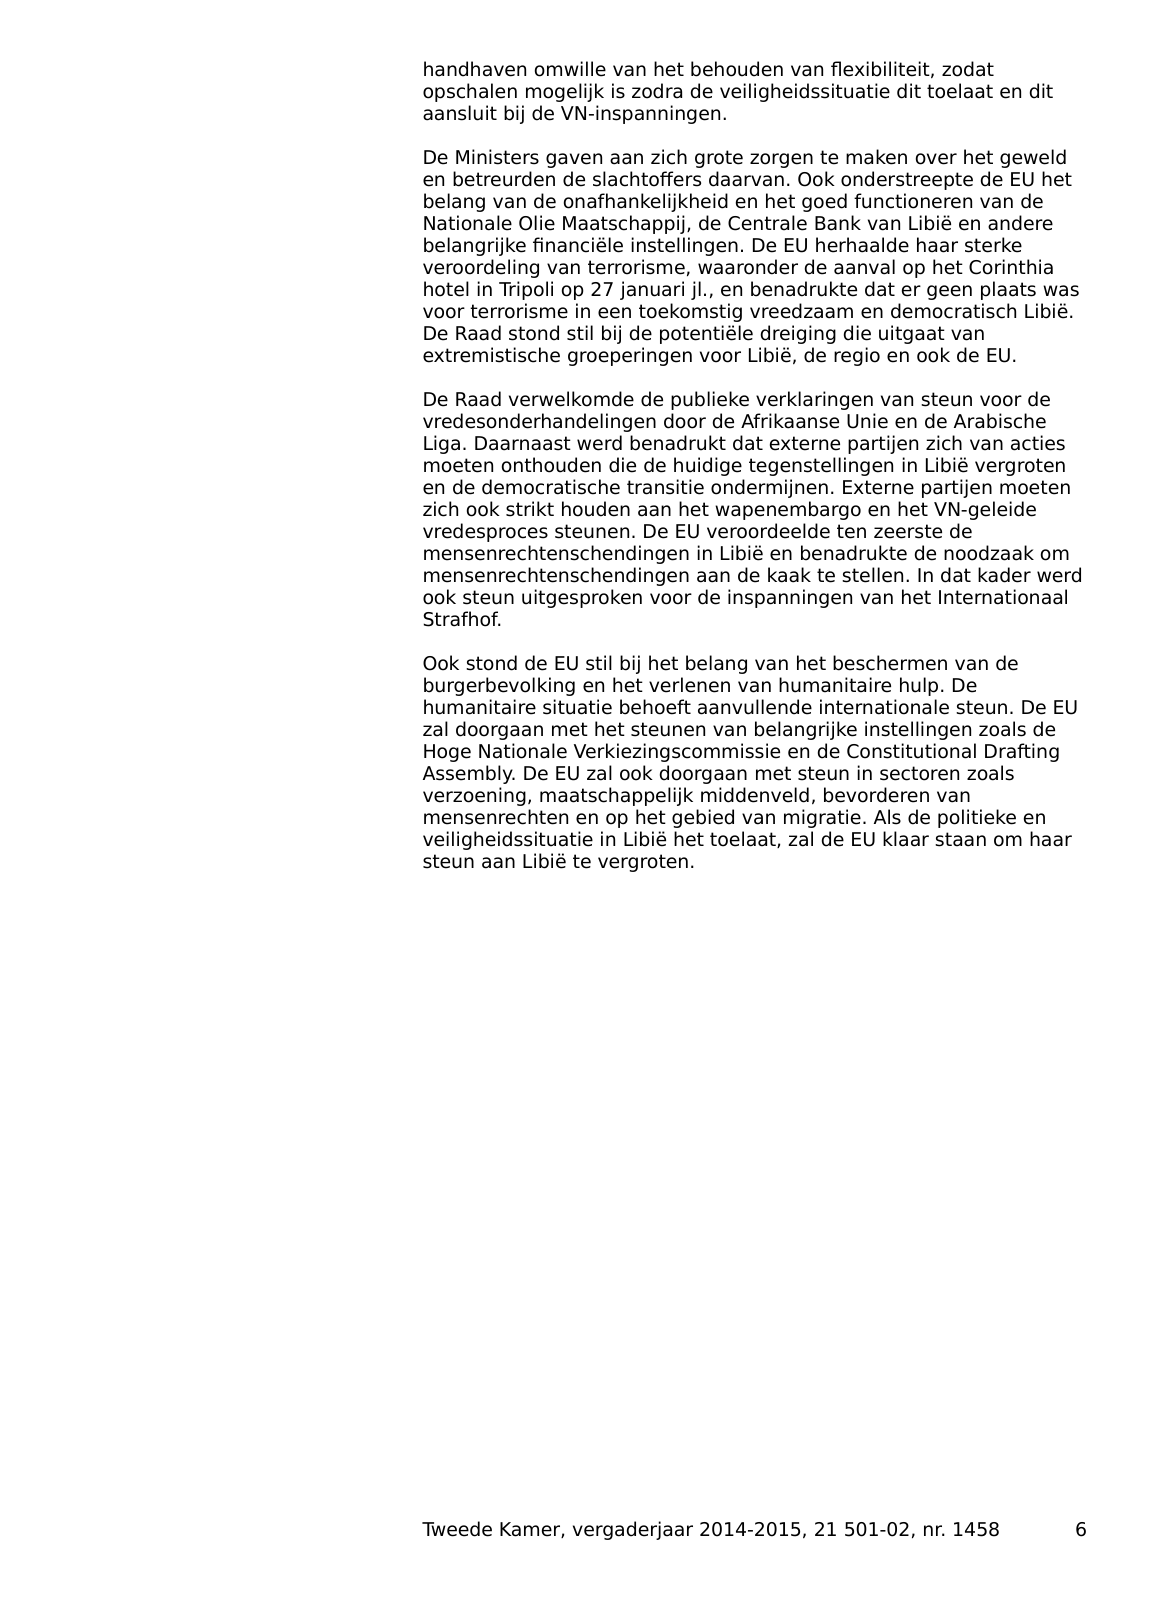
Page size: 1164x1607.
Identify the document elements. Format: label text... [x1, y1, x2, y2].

text handhaven omwille van het behouden van flexibiliteit, zodat opschalen mogelijk is zodra de veiligheidssituatie dit toelaat en dit aansluit bij de VN-inspanningen. [422, 59, 1087, 125]
text Ook stond de EU stil bij het belang van het beschermen van de burgerbevolking en het verlenen van humanitaire hulp. De humanitaire situatie behoeft aanvullende internationale steun. De EU zal doorgaan met het steunen van belangrijke instellingen zoals de Hoge Nationale Verkiezingscommissie en de Constitutional Drafting Assembly. De EU zal ook doorgaan met steun in sectoren zoals verzoening, maatschappelijk middenveld, bevorderen van mensenrechten en op het gebied van migratie. Als de politieke en veiligheidssituatie in Libië het toelaat, zal de EU klaar staan om haar steun aan Libië te vergroten. [422, 653, 1087, 873]
text De Ministers gaven aan zich grote zorgen te maken over het geweld en betreurden de slachtoffers daarvan. Ook onderstreepte de EU het belang van de onafhankelijkheid en het goed functioneren van de Nationale Olie Maatschappij, de Centrale Bank van Libië en andere belangrijke financiële instellingen. De EU herhaalde haar sterke veroordeling van terrorisme, waaronder de aanval op het Corinthia hotel in Tripoli op 27 januari jl., en benadrukte dat er geen plaats was voor terrorisme in een toekomstig vreedzaam en democratisch Libië. De Raad stond stil bij de potentiële dreiging die uitgaat van extremistische groeperingen voor Libië, de regio en ook de EU. [422, 147, 1087, 367]
text De Raad verwelkomde de publieke verklaringen van steun voor de vredesonderhandelingen door de Afrikaanse Unie en de Arabische Liga. Daarnaast werd benadrukt dat externe partijen zich van acties moeten onthouden die de huidige tegenstellingen in Libië vergroten en de democratische transitie ondermijnen. Externe partijen moeten zich ook strikt houden aan het wapenembargo en het VN-geleide vredesproces steunen. De EU veroordeelde ten zeerste de mensenrechtenschendingen in Libië en benadrukte de noodzaak om mensenrechtenschendingen aan de kaak te stellen. In dat kader werd ook steun uitgesproken voor de inspanningen van het Internationaal Strafhof. [422, 389, 1087, 631]
